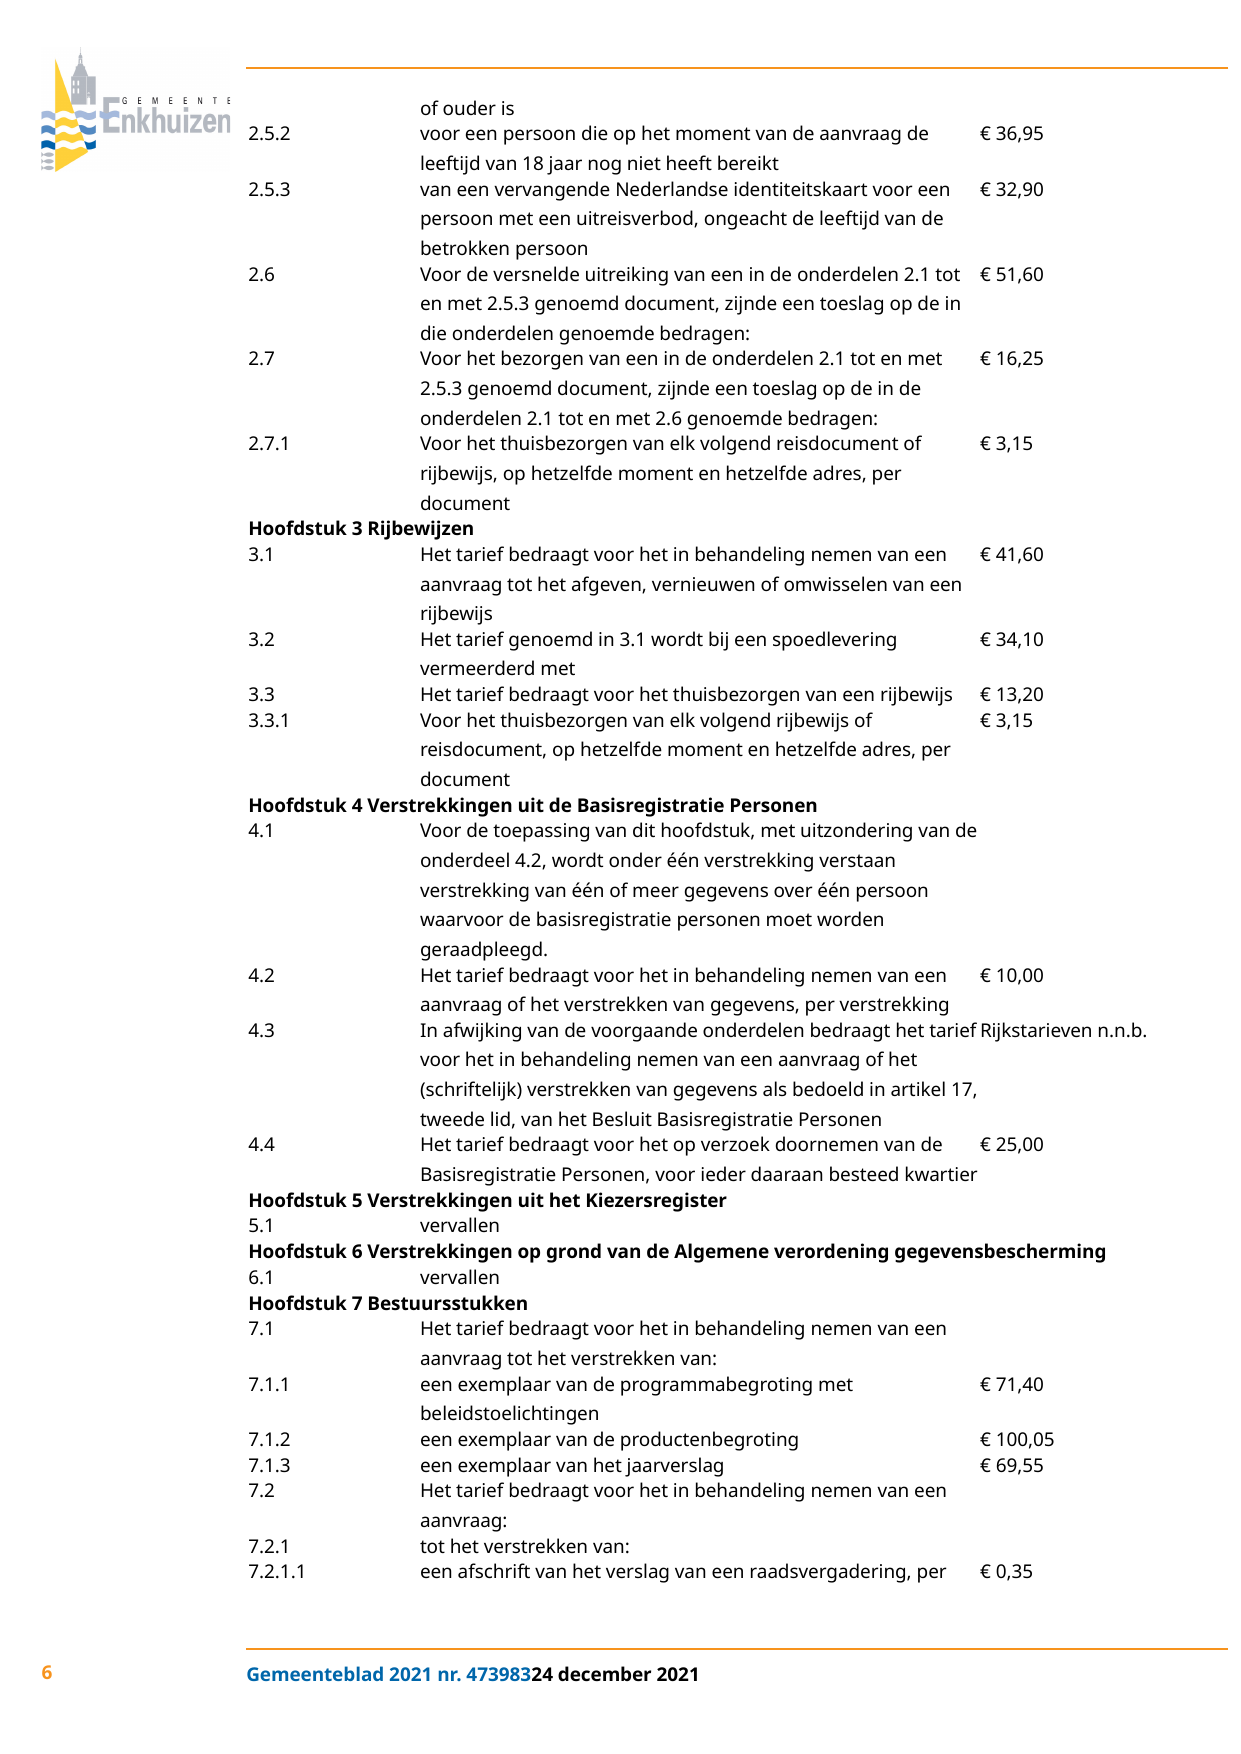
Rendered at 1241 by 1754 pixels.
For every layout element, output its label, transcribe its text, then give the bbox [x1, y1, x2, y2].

table_cell 7.1.3 [248, 1452, 420, 1478]
table_cell Hoofdstuk 7 Bestuursstukken [248, 1290, 1152, 1316]
table_cell een afschrift van het verslag van een raadsvergadering, per [420, 1559, 980, 1584]
table_cell Hoofdstuk 3 Rijbewijzen [248, 515, 1152, 541]
table_cell € 69,55 [980, 1452, 1152, 1478]
table_cell 3.3.1 [248, 707, 420, 792]
table_cell 4.3 [248, 1017, 420, 1132]
table_cell 7.1.2 [248, 1426, 420, 1452]
table_cell Het tarief bedraagt voor het op verzoek doornemen van de Basisregistratie Personen, voor ieder daaraan besteed kwartier [420, 1132, 980, 1187]
table_cell tot het verstrekken van: [420, 1533, 980, 1559]
table_cell Voor de versnelde uitreiking van een in de onderdelen 2.1 tot en met 2.5.3 genoemd document, zijnde een toeslag op de in die onderdelen genoemde bedragen: [420, 261, 980, 346]
table_cell 6.1 [248, 1264, 420, 1290]
table_cell Hoofdstuk 6 Verstrekkingen op grond van de Algemene verordening gegevensbescherming [248, 1238, 1152, 1264]
table_cell € 100,05 [980, 1426, 1152, 1452]
table_cell [980, 1316, 1152, 1371]
table_cell Hoofdstuk 4 Verstrekkingen uit de Basisregistratie Personen [248, 792, 1152, 818]
table_cell € 0,35 [980, 1559, 1152, 1584]
table_cell 7.2.1 [248, 1533, 420, 1559]
table_cell € 34,10 [980, 626, 1152, 681]
table_cell 3.2 [248, 626, 420, 681]
table_cell [980, 1533, 1152, 1559]
table_cell vervallen [420, 1213, 980, 1238]
table_cell 2.7.1 [248, 431, 420, 515]
table_cell 5.1 [248, 1213, 420, 1238]
table_cell 2.6 [248, 261, 420, 346]
table_cell € 32,90 [980, 176, 1152, 261]
table_cell [980, 1213, 1152, 1238]
table_cell of ouder is [420, 95, 980, 121]
table_cell 7.2 [248, 1478, 420, 1533]
table_cell € 10,00 [980, 962, 1152, 1017]
table_cell een exemplaar van de productenbegroting [420, 1426, 980, 1452]
table_cell € 13,20 [980, 681, 1152, 707]
table_cell [980, 818, 1152, 962]
table_cell € 71,40 [980, 1371, 1152, 1426]
table_cell Hoofdstuk 5 Verstrekkingen uit het Kiezersregister [248, 1187, 1152, 1213]
table_cell Het tarief bedraagt voor het in behandeling nemen van een aanvraag tot het afgeven, vernieuwen of omwisselen van een rijbewijs [420, 541, 980, 626]
table_cell Het tarief bedraagt voor het in behandeling nemen van een aanvraag: [420, 1478, 980, 1533]
table_cell € 41,60 [980, 541, 1152, 626]
table_cell een exemplaar van de programmabegroting met beleidstoelichtingen [420, 1371, 980, 1426]
table_cell € 25,00 [980, 1132, 1152, 1187]
table_cell [980, 1478, 1152, 1533]
table_cell € 36,95 [980, 121, 1152, 176]
table_cell Het tarief bedraagt voor het in behandeling nemen van een aanvraag tot het verstrekken van: [420, 1316, 980, 1371]
table_cell 2.5.2 [248, 121, 420, 176]
table_cell van een vervangende Nederlandse identiteitskaart voor een persoon met een uitreisverbod, ongeacht de leeftijd van de betrokken persoon [420, 176, 980, 261]
table_cell 7.1.1 [248, 1371, 420, 1426]
table_cell 4.4 [248, 1132, 420, 1187]
table_cell voor een persoon die op het moment van de aanvraag de leeftijd van 18 jaar nog niet heeft bereikt [420, 121, 980, 176]
table_cell € 3,15 [980, 707, 1152, 792]
table_cell 2.5.3 [248, 176, 420, 261]
table_cell een exemplaar van het jaarverslag [420, 1452, 980, 1478]
table_cell 4.2 [248, 962, 420, 1017]
table_cell Voor de toepassing van dit hoofdstuk, met uitzondering van de onderdeel 4.2, wordt onder één verstrekking verstaan verstrekking van één of meer gegevens over één persoon waarvoor de basisregistratie personen moet worden geraadpleegd. [420, 818, 980, 962]
table_cell In afwijking van de voorgaande onderdelen bedraagt het tarief voor het in behandeling nemen van een aanvraag of het (schriftelijk) verstrekken van gegevens als bedoeld in artikel 17, tweede lid, van het Besluit Basisregistratie Personen [420, 1017, 980, 1132]
table_cell € 51,60 [980, 261, 1152, 346]
table_cell 3.3 [248, 681, 420, 707]
picture [41, 47, 231, 172]
table_cell [248, 95, 420, 121]
table_cell Voor het bezorgen van een in de onderdelen 2.1 tot en met 2.5.3 genoemd document, zijnde een toeslag op de in de onderdelen 2.1 tot en met 2.6 genoemde bedragen: [420, 346, 980, 431]
table_cell vervallen [420, 1264, 980, 1290]
table_cell Het tarief bedraagt voor het thuisbezorgen van een rijbewijs [420, 681, 980, 707]
table_cell Het tarief bedraagt voor het in behandeling nemen van een aanvraag of het verstrekken van gegevens, per verstrekking [420, 962, 980, 1017]
table_cell [980, 1264, 1152, 1290]
table_cell 3.1 [248, 541, 420, 626]
table_cell 4.1 [248, 818, 420, 962]
table_cell Het tarief genoemd in 3.1 wordt bij een spoedlevering vermeerderd met [420, 626, 980, 681]
table_cell 7.2.1.1 [248, 1559, 420, 1584]
table_cell 7.1 [248, 1316, 420, 1371]
table_cell 2.7 [248, 346, 420, 431]
table_cell Rijkstarieven n.n.b. [980, 1017, 1152, 1132]
table_cell Voor het thuisbezorgen van elk volgend rijbewijs of reisdocument, op hetzelfde moment en hetzelfde adres, per document [420, 707, 980, 792]
table_cell Voor het thuisbezorgen van elk volgend reisdocument of rijbewijs, op hetzelfde moment en hetzelfde adres, per document [420, 431, 980, 515]
table_cell [980, 95, 1152, 121]
table_cell € 3,15 [980, 431, 1152, 515]
table_cell € 16,25 [980, 346, 1152, 431]
